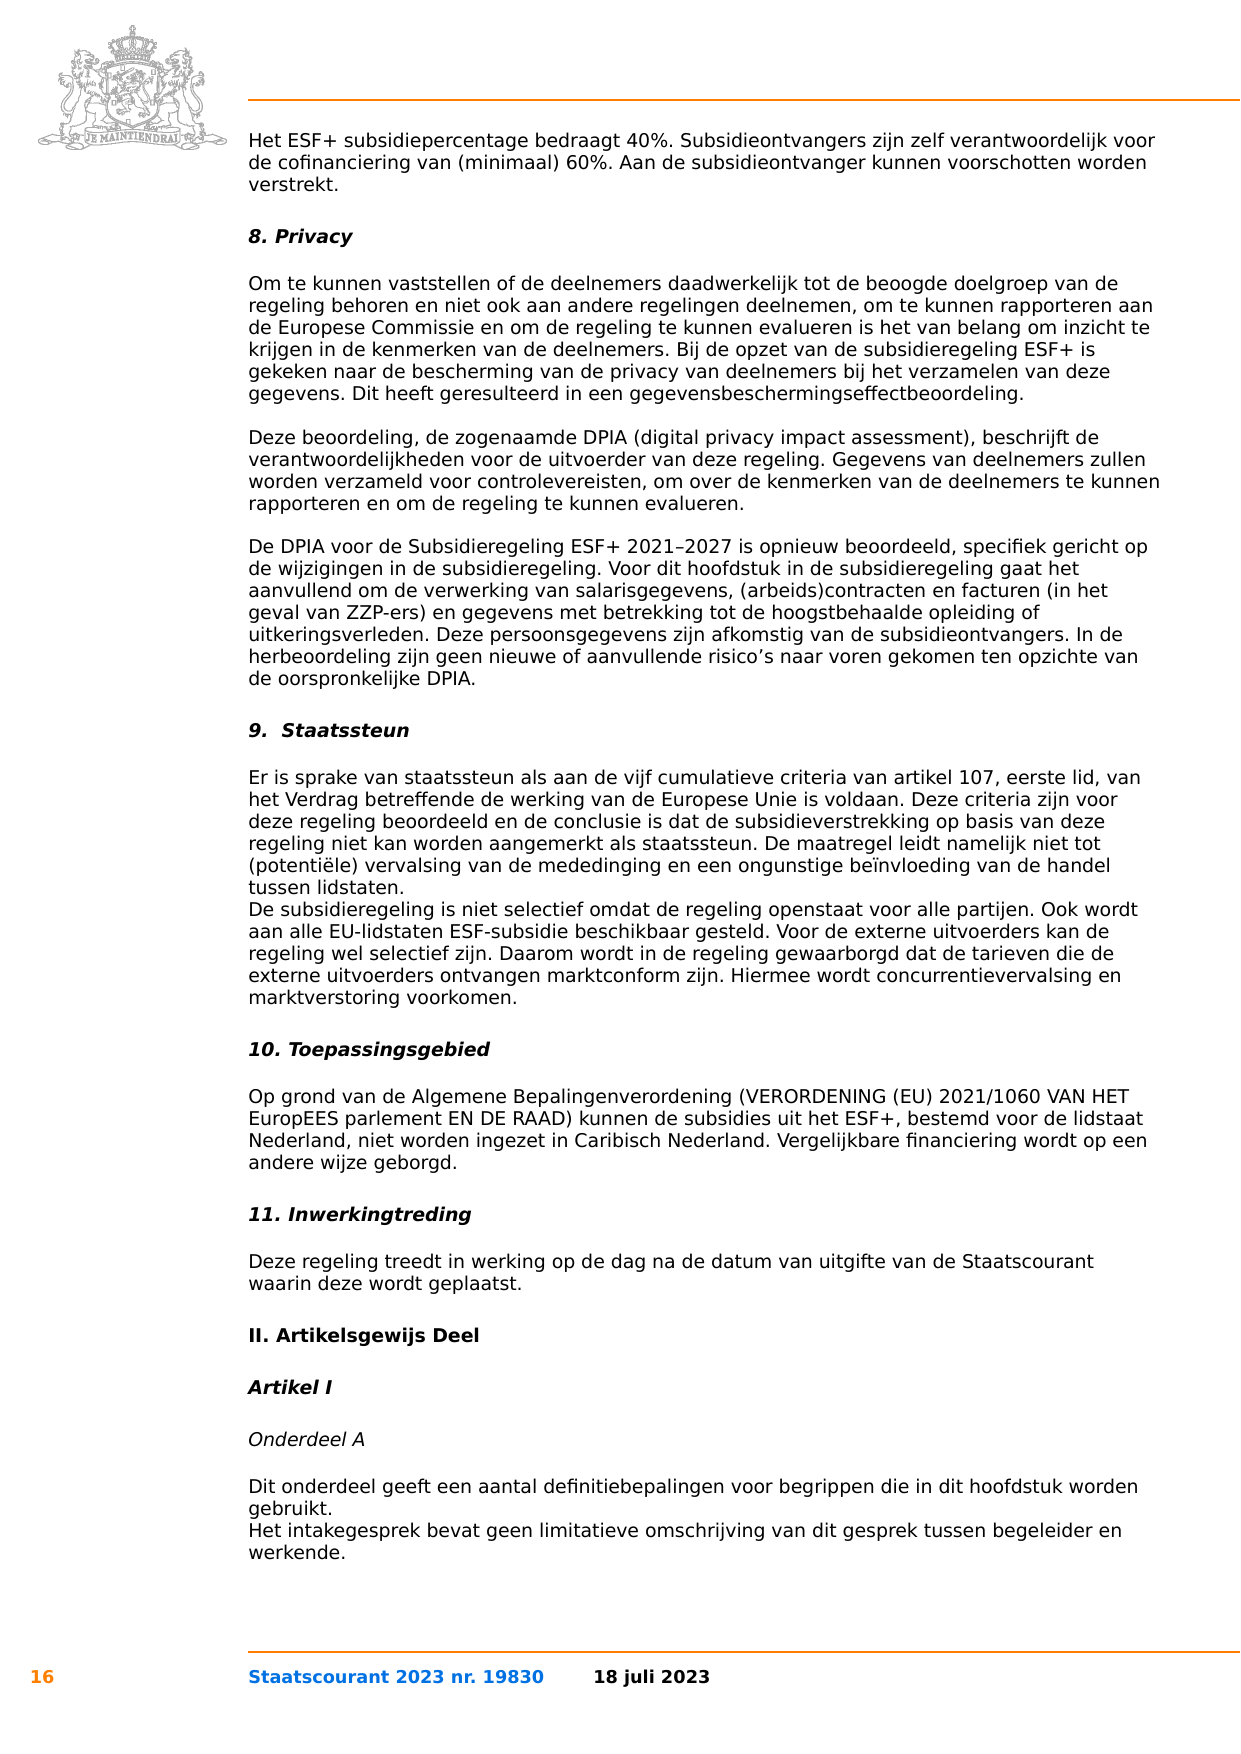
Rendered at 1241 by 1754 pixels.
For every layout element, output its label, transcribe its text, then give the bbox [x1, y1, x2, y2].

picture [38, 25, 227, 150]
text Er is sprake van staatssteun als aan de vijf cumulatieve criteria van artikel 107, eerste lid, van het Verdrag betreffende de werking van de Europese Unie is voldaan. Deze criteria zijn voor deze regeling beoordeeld en de conclusie is dat de subsidieverstrekking op basis van deze regeling niet kan worden aangemerkt als staatssteun. De maatregel leidt namelijk niet tot (potentiële) vervalsing van de mededinging en een ongunstige beïnvloeding van de handel tussen lidstaten. [248, 767, 1163, 899]
text Deze beoordeling, de zogenaamde DPIA (digital privacy impact assessment), beschrijft de verantwoordelijkheden voor de uitvoerder van deze regeling. Gegevens van deelnemers zullen worden verzameld voor controlevereisten, om over de kenmerken van de deelnemers te kunnen rapporteren en om de regeling te kunnen evalueren. [248, 427, 1163, 514]
text De DPIA voor de Subsidieregeling ESF+ 2021–2027 is opnieuw beoordeeld, specifiek gericht op de wijzigingen in de subsidieregeling. Voor dit hoofdstuk in de subsidieregeling gaat het aanvullend om de verwerking van salarisgegevens, (arbeids)contracten en facturen (in het geval van ZZP-ers) en gegevens met betrekking tot de hoogstbehaalde opleiding of uitkeringsverleden. Deze persoonsgegevens zijn afkomstig van de subsidieontvangers. In de herbeoordeling zijn geen nieuwe of aanvullende risico’s naar voren gekomen ten opzichte van de oorspronkelijke DPIA. [248, 536, 1163, 690]
text Om te kunnen vaststellen of de deelnemers daadwerkelijk tot de beoogde doelgroep van de regeling behoren en niet ook aan andere regelingen deelnemen, om te kunnen rapporteren aan de Europese Commissie en om de regeling te kunnen evalueren is het van belang om inzicht te krijgen in de kenmerken van de deelnemers. Bij de opzet van de subsidieregeling ESF+ is gekeken naar de bescherming van de privacy van deelnemers bij het verzamelen van deze gegevens. Dit heeft geresulteerd in een gegevensbeschermingseffectbeoordeling. [248, 273, 1163, 405]
text De subsidieregeling is niet selectief omdat de regeling openstaat voor alle partijen. Ook wordt aan alle EU-lidstaten ESF-subsidie beschikbaar gesteld. Voor de externe uitvoerders kan de regeling wel selectief zijn. Daarom wordt in de regeling gewaarborgd dat de tarieven die de externe uitvoerders ontvangen marktconform zijn. Hiermee wordt concurrentievervalsing en marktverstoring voorkomen. [248, 899, 1163, 1009]
text Dit onderdeel geeft een aantal definitiebepalingen voor begrippen die in dit hoofdstuk worden gebruikt. [248, 1476, 1163, 1520]
text Op grond van de Algemene Bepalingenverordening (VERORDENING (EU) 2021/1060 VAN HET EuropEES parlement EN DE RAAD) kunnen de subsidies uit het ESF+, bestemd voor de lidstaat Nederland, niet worden ingezet in Caribisch Nederland. Vergelijkbare financiering wordt op een andere wijze geborgd. [248, 1086, 1163, 1174]
subtitle 8. Privacy [248, 226, 1163, 248]
subtitle 11. Inwerkingtreding [248, 1204, 1163, 1226]
subtitle Onderdeel A [248, 1429, 1163, 1451]
subtitle II. Artikelsgewijs Deel [248, 1325, 1163, 1347]
text Het intakegesprek bevat geen limitatieve omschrijving van dit gesprek tussen begeleider en werkende. [248, 1520, 1163, 1564]
subtitle 9. Staatssteun [248, 720, 1163, 742]
subtitle Artikel I [248, 1377, 1163, 1399]
subtitle 10. Toepassingsgebied [248, 1039, 1163, 1061]
text Het ESF+ subsidiepercentage bedraagt 40%. Subsidieontvangers zijn zelf verantwoordelijk voor de cofinanciering van (minimaal) 60%. Aan de subsidieontvanger kunnen voorschotten worden verstrekt. [248, 130, 1163, 196]
text Deze regeling treedt in werking op de dag na de datum van uitgifte van de Staatscourant waarin deze wordt geplaatst. [248, 1251, 1163, 1295]
